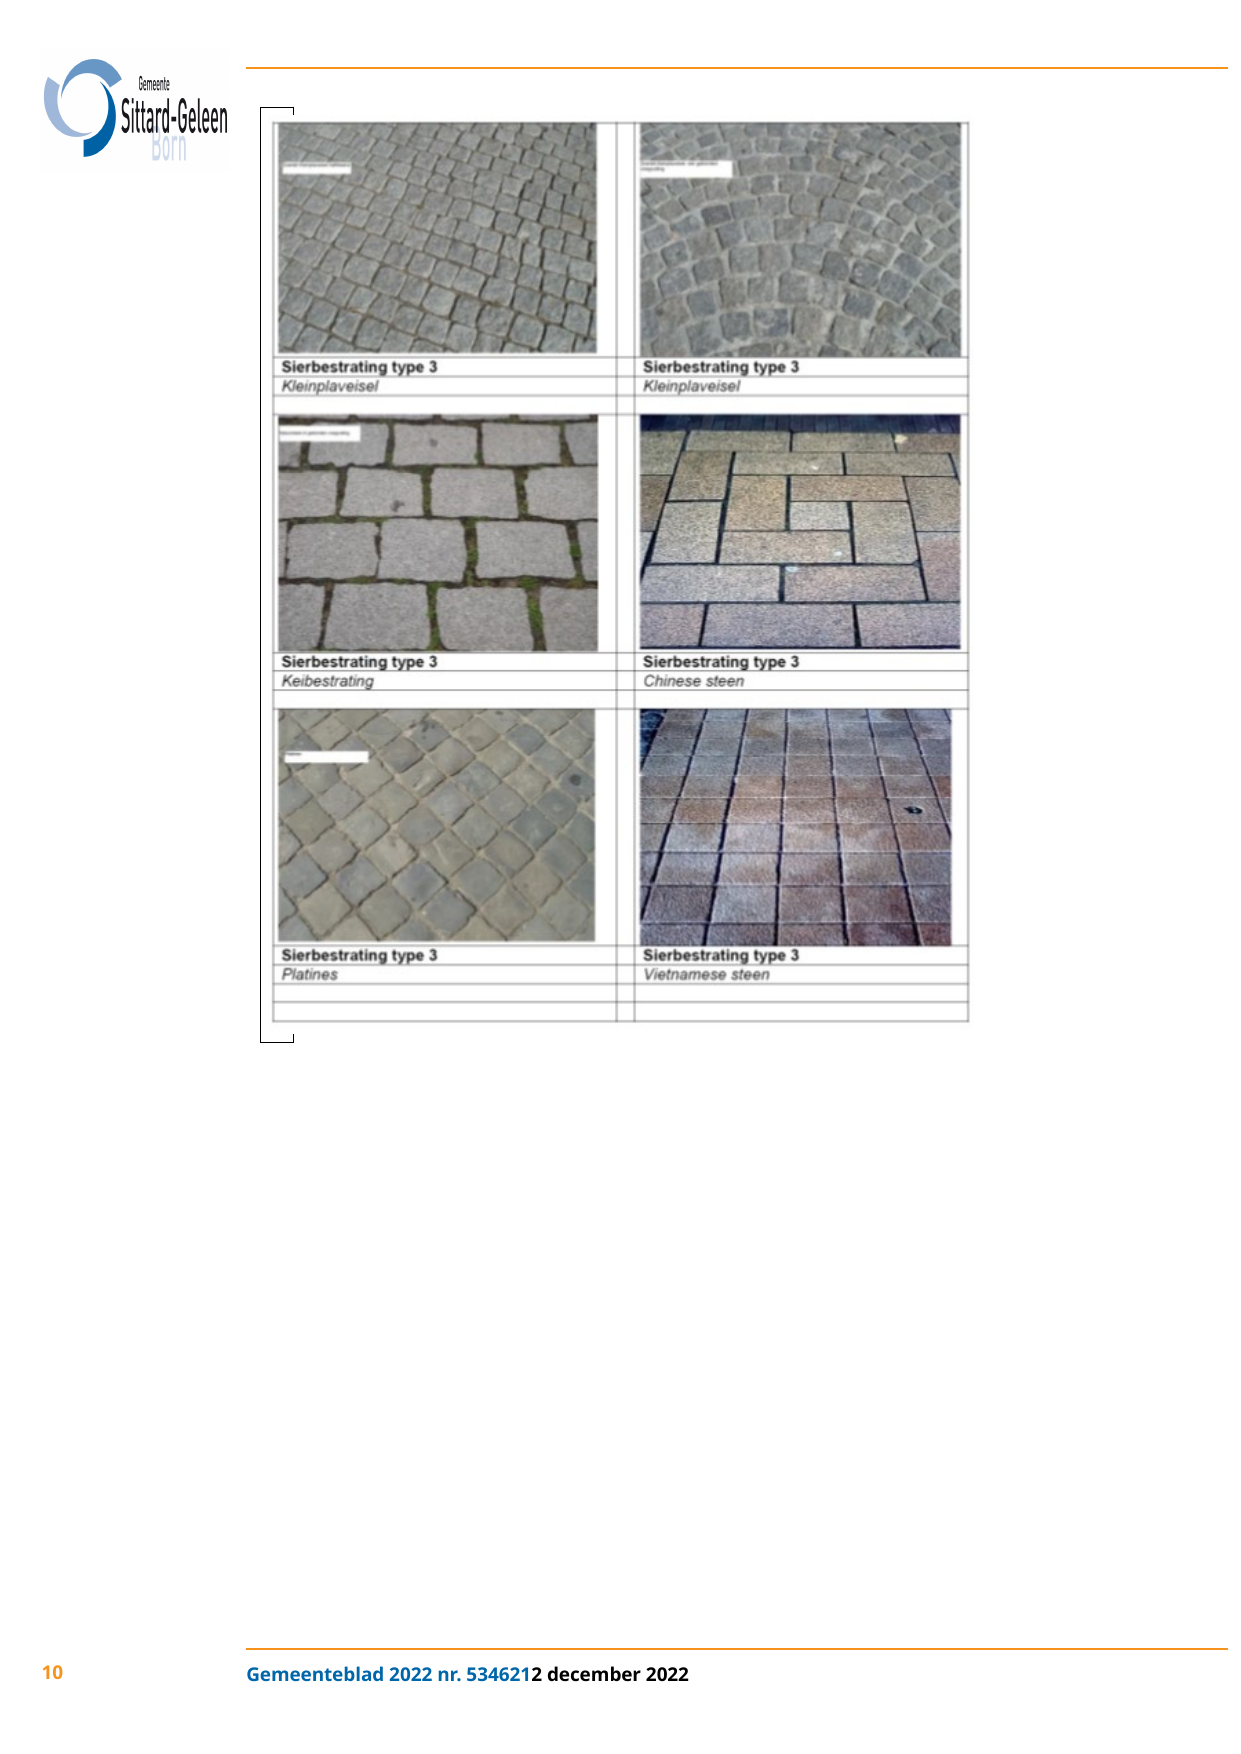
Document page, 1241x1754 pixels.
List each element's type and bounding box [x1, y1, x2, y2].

picture [41, 47, 231, 172]
picture [268, 115, 978, 1034]
